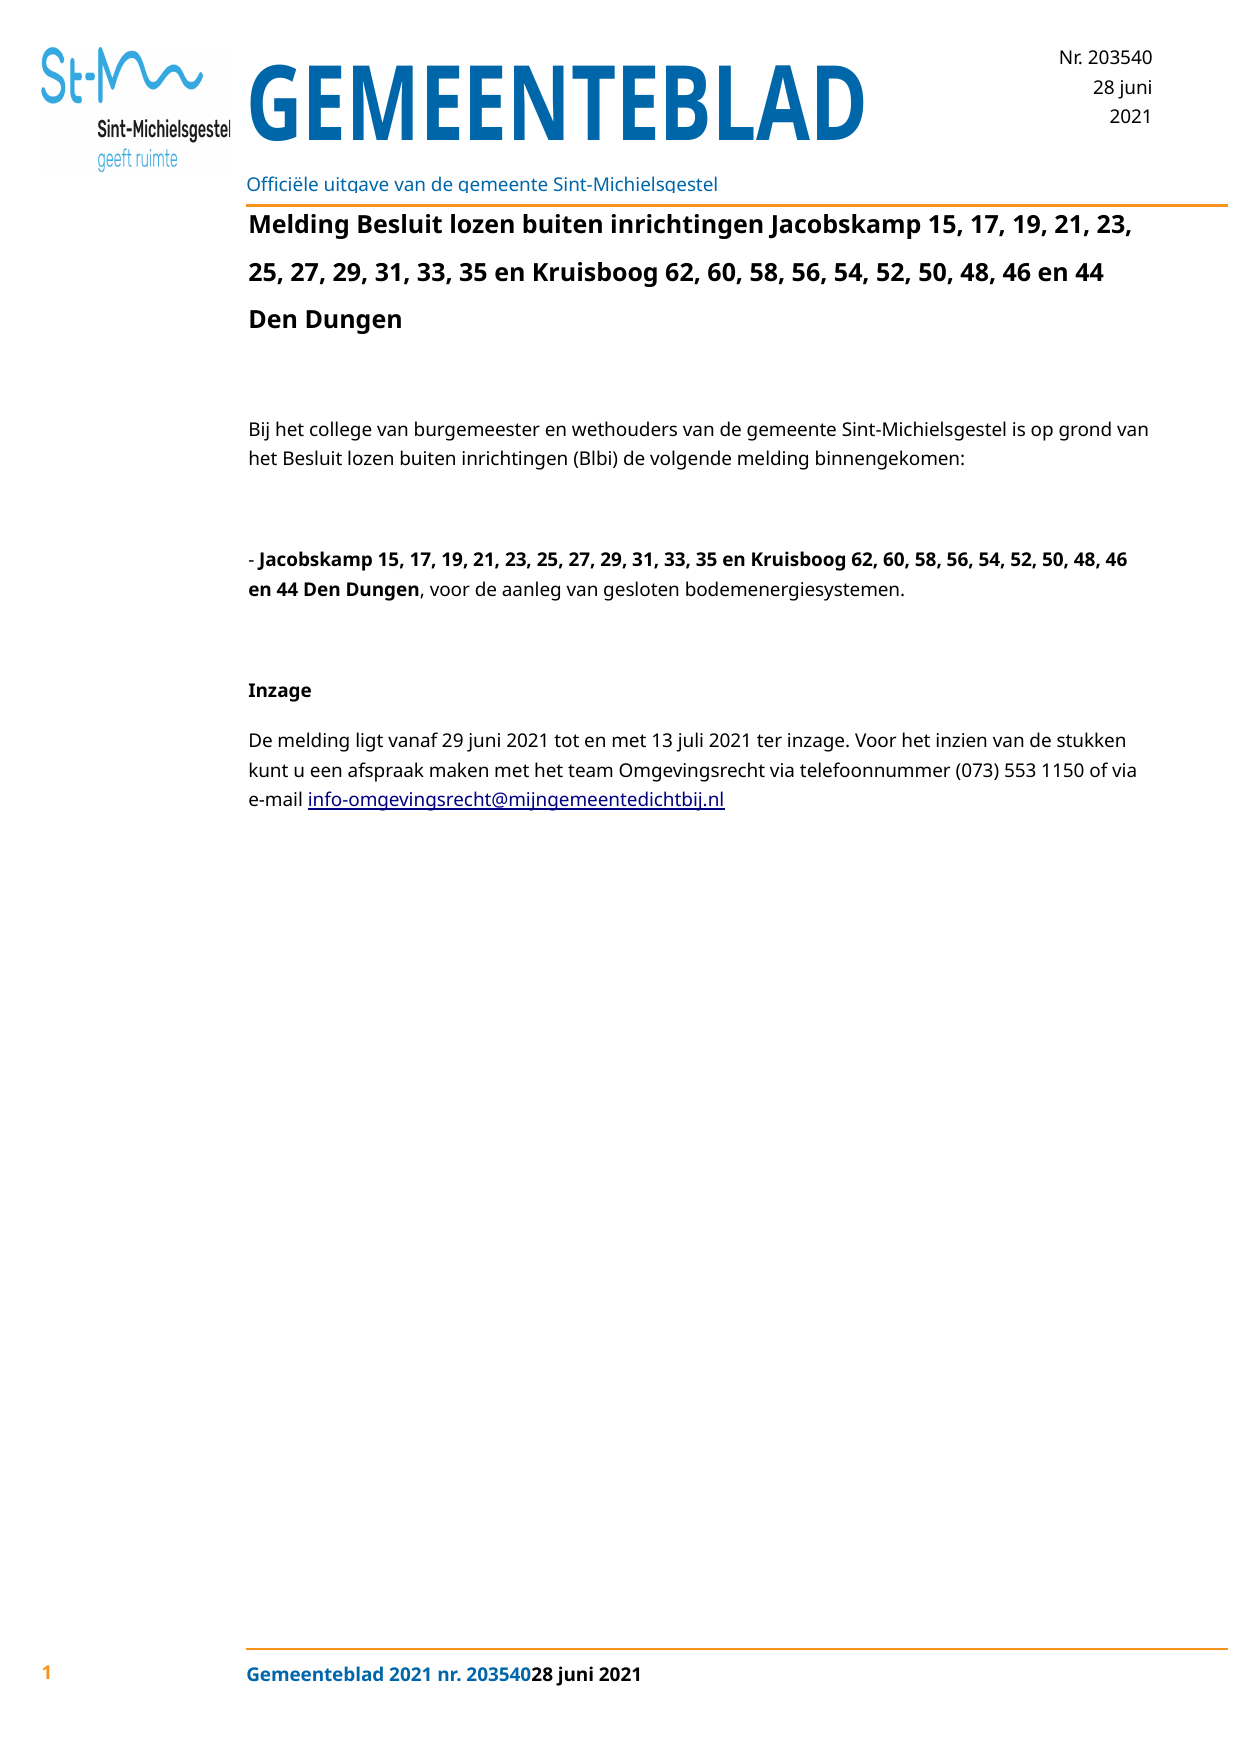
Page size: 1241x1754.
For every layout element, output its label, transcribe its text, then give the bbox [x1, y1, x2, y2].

text De melding ligt vanaf 29 juni 2021 tot en met 13 juli 2021 ter inzage. Voor het inzien van de stukken kunt u een afspraak maken met het team Omgevingsrecht via telefoonnummer (073) 553 1150 of via e-mail info-omgevingsrecht@mijngemeentedichtbij.nl [248, 727, 1152, 812]
text Bij het college van burgemeester en wethouders van de gemeente Sint-Michielsgestel is op grond van het Besluit lozen buiten inrichtingen (Blbi) de volgende melding binnengekomen: [248, 416, 1152, 471]
picture [41, 47, 231, 172]
text Inzage [248, 677, 1152, 702]
text - Jacobskamp 15, 17, 19, 21, 23, 25, 27, 29, 31, 33, 35 en Kruisboog 62, 60, 58, 56, 54, 52, 50, 48, 46 en 44 Den Dungen, voor de aanleg van gesloten bodemenergiesystemen. [248, 546, 1152, 602]
text Melding Besluit lozen buiten inrichtingen Jacobskamp 15, 17, 19, 21, 23, 25, 27, 29, 31, 33, 35 en Kruisboog 62, 60, 58, 56, 54, 52, 50, 48, 46 en 44 Den Dungen [248, 207, 1152, 336]
